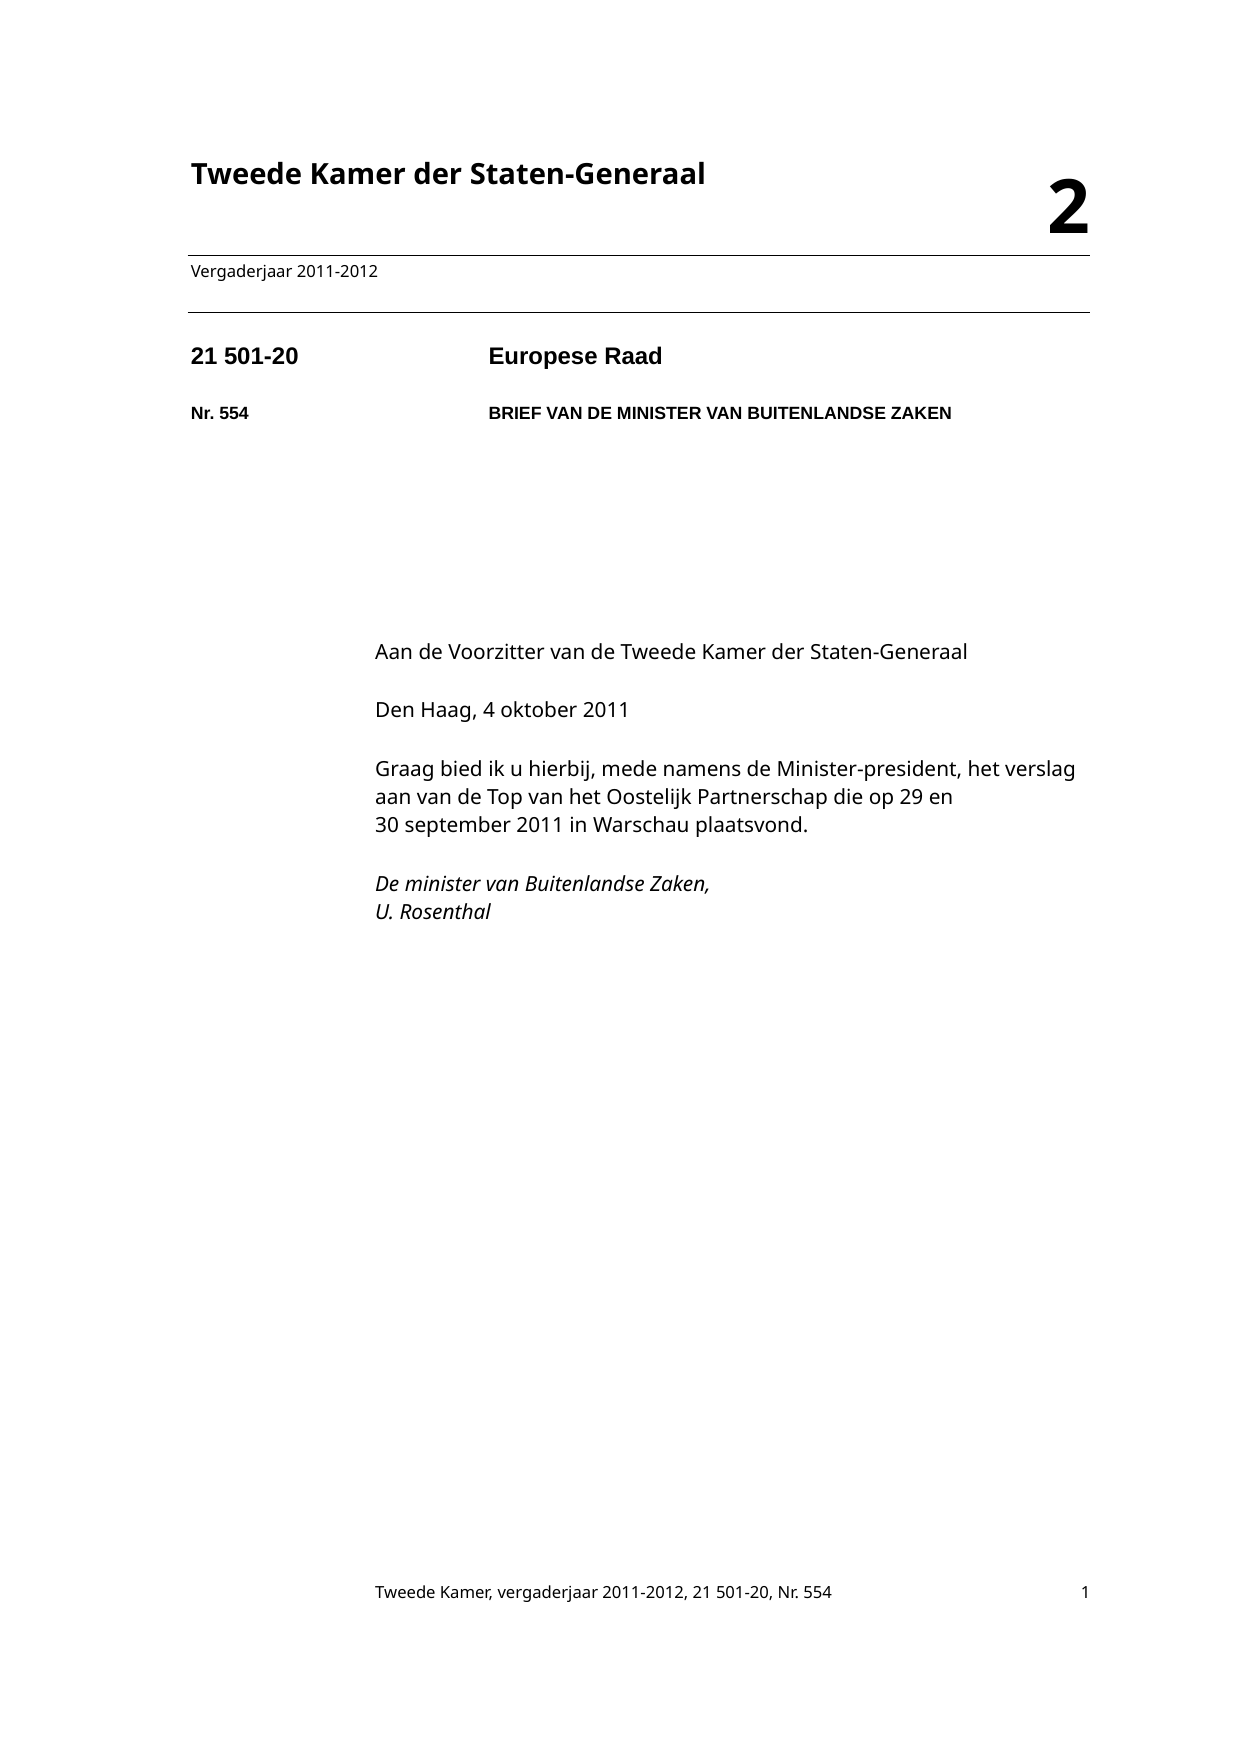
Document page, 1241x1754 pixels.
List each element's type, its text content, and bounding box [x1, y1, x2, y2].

table_cell Europese Raad [485, 339, 1090, 399]
table_cell Vergaderjaar 2011-2012 [188, 256, 485, 312]
text Aan de Voorzitter van de Tweede Kamer der Staten-Generaal [375, 637, 1090, 665]
table_cell [188, 313, 485, 339]
text U. Rosenthal [375, 897, 1090, 926]
text Den Haag, 4 oktober 2011 [375, 695, 1090, 724]
table_cell [485, 313, 1090, 339]
table_cell 21 501-20 [188, 339, 485, 399]
table_cell Nr. 554 [188, 399, 485, 518]
text De minister van Buitenlandse Zaken, [375, 869, 1090, 897]
table_cell BRIEF VAN DE MINISTER VAN BUITENLANDSE ZAKEN [485, 399, 1090, 518]
table_header Tweede Kamer der Staten-Generaal [188, 150, 909, 255]
table_cell [485, 256, 1090, 312]
text Graag bied ik u hierbij, mede namens de Minister-president, het verslag aan van de Top van het Oostelijk Partnerschap die op 29 en 30 september 2011 in Warschau plaatsvond. [375, 754, 1090, 839]
table_header 2 [910, 150, 1090, 255]
